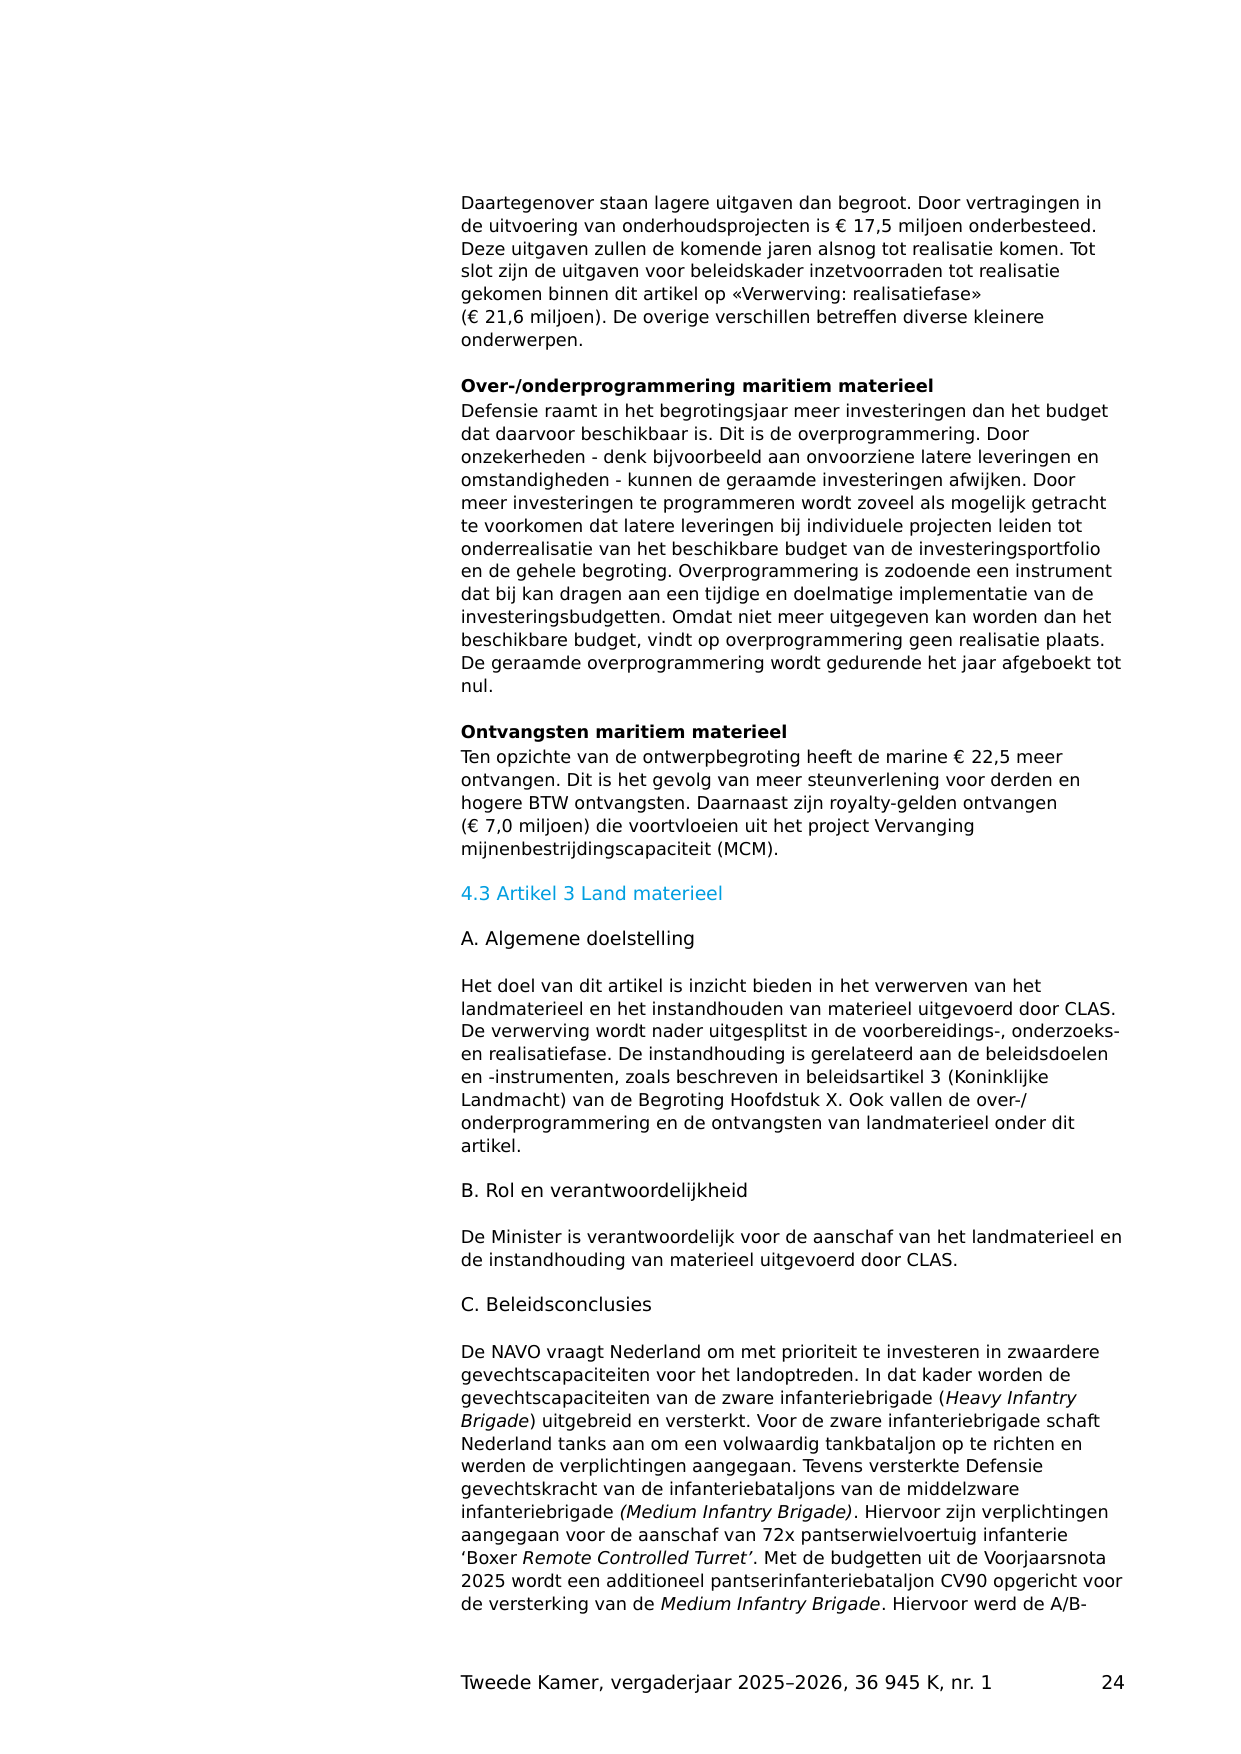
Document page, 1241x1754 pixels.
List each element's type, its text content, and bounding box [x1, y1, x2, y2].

title C. Beleidsconclusies [461, 1294, 1125, 1316]
text Defensie raamt in het begrotingsjaar meer investeringen dan het budget dat daarvoor beschikbaar is. Dit is de overprogrammering. Door onzekerheden - denk bijvoorbeeld aan onvoorziene latere leveringen en omstandigheden - kunnen de geraamde investeringen afwijken. Door meer investeringen te programmeren wordt zoveel als mogelijk getracht te voorkomen dat latere leveringen bij individuele projecten leiden tot onderrealisatie van het beschikbare budget van de investeringsportfolio en de gehele begroting. Overprogrammering is zodoende een instrument dat bij kan dragen aan een tijdige en doelmatige implementatie van de investeringsbudgetten. Omdat niet meer uitgegeven kan worden dan het beschikbare budget, vindt op overprogrammering geen realisatie plaats. De geraamde overprogrammering wordt gedurende het jaar afgeboekt tot nul. [461, 399, 1125, 697]
title B. Rol en verantwoordelijkheid [461, 1180, 1125, 1202]
text De NAVO vraagt Nederland om met prioriteit te investeren in zwaardere gevechtscapaciteiten voor het landoptreden. In dat kader worden de gevechtscapaciteiten van de zware infanteriebrigade (Heavy Infantry Brigade) uitgebreid en versterkt. Voor de zware infanteriebrigade schaft Nederland tanks aan om een volwaardig tankbataljon op te richten en werden de verplichtingen aangegaan. Tevens versterkte Defensie gevechtskracht van de infanteriebataljons van de middelzware infanteriebrigade (Medium Infantry Brigade). Hiervoor zijn verplichtingen aangegaan voor de aanschaf van 72x pantserwielvoertuig infanterie ‘Boxer Remote Controlled Turret’. Met de budgetten uit de Voorjaarsnota 2025 wordt een additioneel pantserinfanteriebataljon CV90 opgericht voor de versterking van de Medium Infantry Brigade. Hiervoor werd de A/B- [461, 1340, 1125, 1615]
text Het doel van dit artikel is inzicht bieden in het verwerven van het landmaterieel en het instandhouden van materieel uitgevoerd door CLAS. De verwerving wordt nader uitgesplitst in de voorbereidings-, onderzoeks- en realisatiefase. De instandhouding is gerelateerd aan de beleidsdoelen en -instrumenten, zoals beschreven in beleidsartikel 3 (Koninklijke Landmacht) van de Begroting Hoofdstuk X. Ook vallen de over-/ onderprogrammering en de ontvangsten van landmaterieel onder dit artikel. [461, 974, 1125, 1157]
text Ten opzichte van de ontwerpbegroting heeft de marine € 22,5 meer ontvangen. Dit is het gevolg van meer steunverlening voor derden en hogere BTW ontvangsten. Daarnaast zijn royalty-gelden ontvangen (€ 7,0 miljoen) die voortvloeien uit het project Vervanging mijnenbestrijdingscapaciteit (MCM). [461, 745, 1125, 859]
title A. Algemene doelstelling [461, 928, 1125, 950]
text Over-/onderprogrammering maritiem materieel [461, 374, 1125, 397]
title 4.3 Artikel 3 Land materieel [461, 882, 1125, 904]
text Daartegenover staan lagere uitgaven dan begroot. Door vertragingen in de uitvoering van onderhoudsprojecten is € 17,5 miljoen onderbesteed. Deze uitgaven zullen de komende jaren alsnog tot realisatie komen. Tot slot zijn de uitgaven voor beleidskader inzetvoorraden tot realisatie gekomen binnen dit artikel op «Verwerving: realisatiefase» (€ 21,6 miljoen). De overige verschillen betreffen diverse kleinere onderwerpen. [461, 191, 1125, 351]
text Ontvangsten maritiem materieel [461, 720, 1125, 743]
text De Minister is verantwoordelijk voor de aanschaf van het landmaterieel en de instandhouding van materieel uitgevoerd door CLAS. [461, 1226, 1125, 1271]
